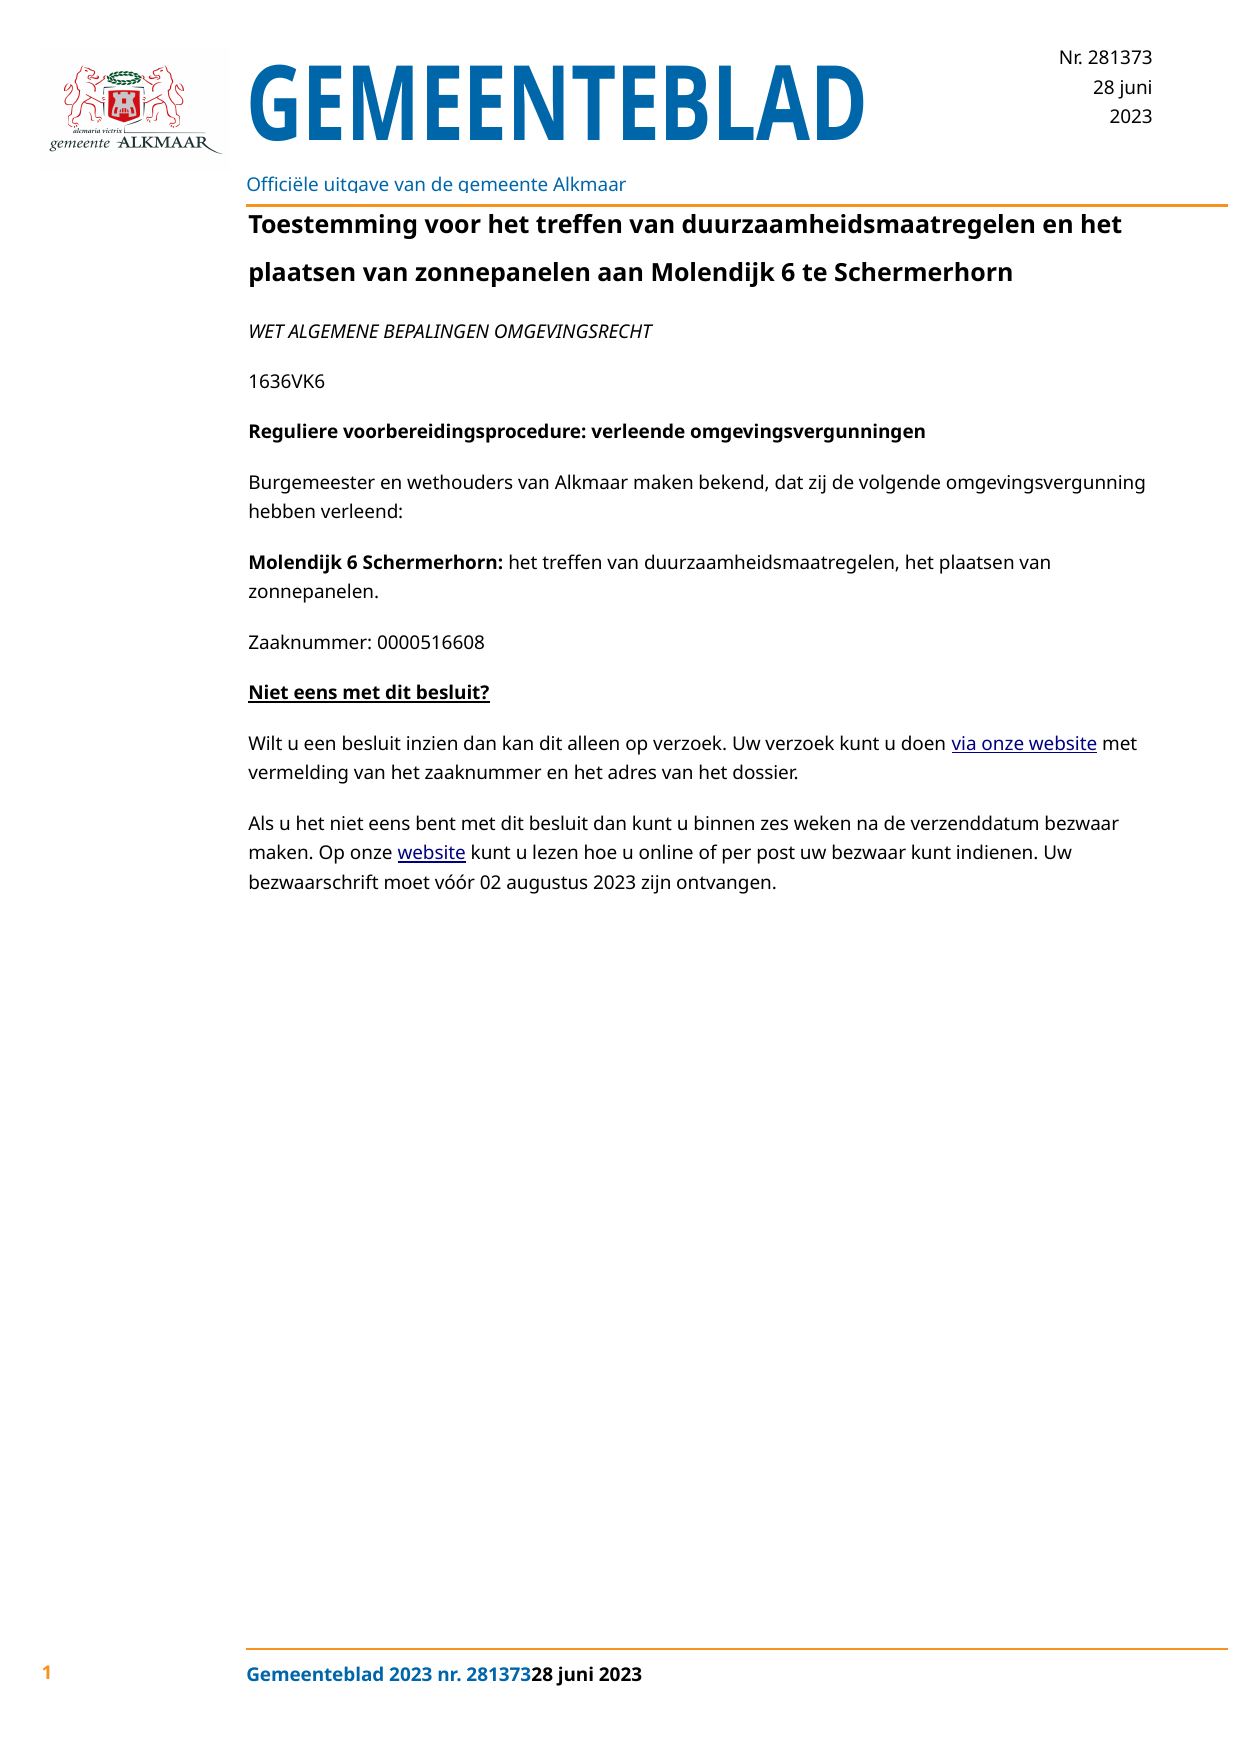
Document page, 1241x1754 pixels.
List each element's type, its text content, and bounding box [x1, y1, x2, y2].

text Molendijk 6 Schermerhorn: het treffen van duurzaamheidsmaatregelen, het plaatsen van zonnepanelen. [248, 549, 1152, 604]
text Niet eens met dit besluit? [248, 679, 1152, 705]
text Zaaknummer: 0000516608 [248, 629, 1152, 655]
text WET ALGEMENE BEPALINGEN OMGEVINGSRECHT [248, 318, 1152, 344]
picture [41, 47, 231, 172]
text Toestemming voor het treffen van duurzaamheidsmaatregelen en het plaatsen van zonnepanelen aan Molendijk 6 te Schermerhorn [248, 207, 1152, 288]
text Als u het niet eens bent met dit besluit dan kunt u binnen zes weken na de verzenddatum bezwaar maken. Op onze website kunt u lezen hoe u online of per post uw bezwaar kunt indienen. Uw bezwaarschrift moet vóór 02 augustus 2023 zijn ontvangen. [248, 810, 1152, 895]
text Wilt u een besluit inzien dan kan dit alleen op verzoek. Uw verzoek kunt u doen via onze website met vermelding van het zaaknummer en het adres van het dossier. [248, 730, 1152, 785]
text 1636VK6 [248, 368, 1152, 394]
text Burgemeester en wethouders van Alkmaar maken bekend, dat zij de volgende omgevingsvergunning hebben verleend: [248, 469, 1152, 524]
text Reguliere voorbereidingsprocedure: verleende omgevingsvergunningen [248, 419, 1152, 444]
